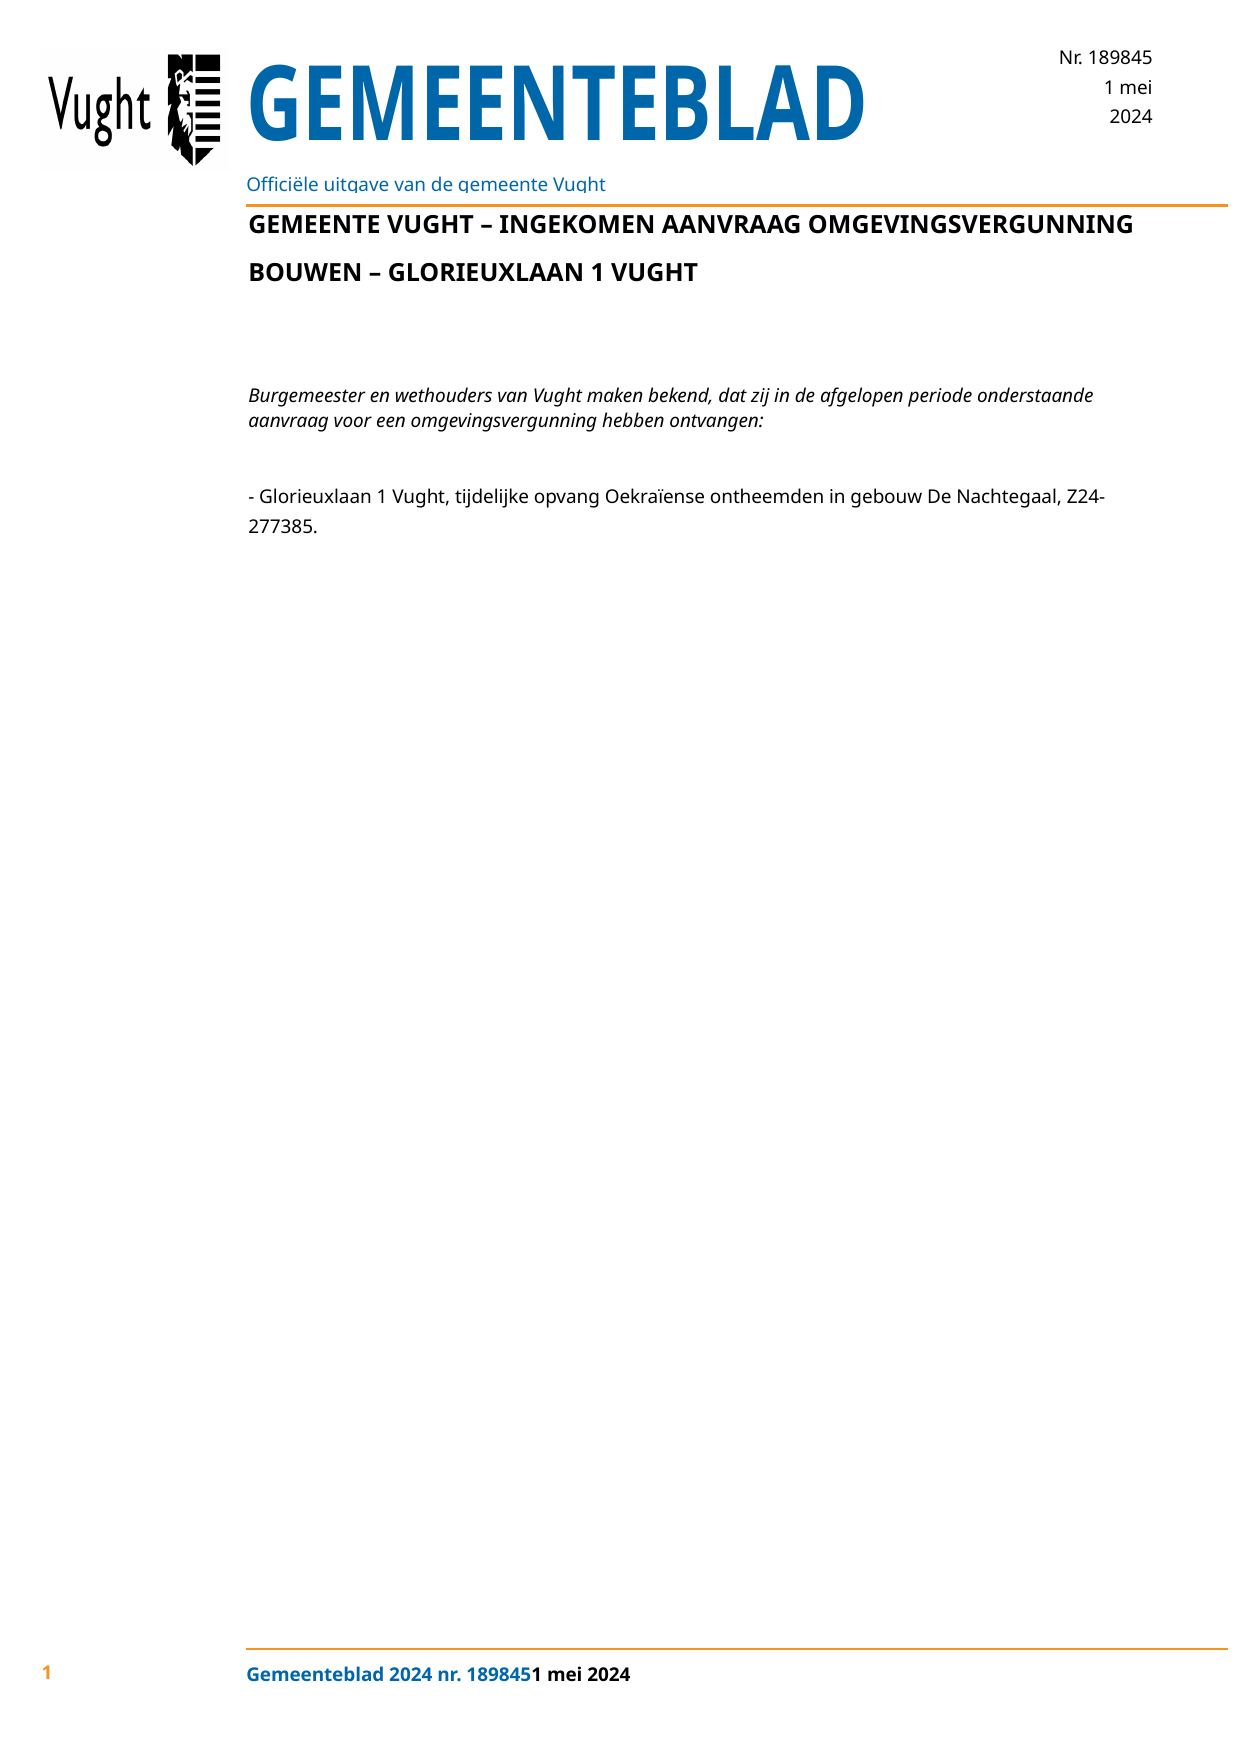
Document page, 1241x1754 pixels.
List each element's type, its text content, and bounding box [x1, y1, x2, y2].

text GEMEENTE VUGHT – INGEKOMEN AANVRAAG OMGEVINGSVERGUNNING BOUWEN – GLORIEUXLAAN 1 VUGHT [248, 207, 1152, 288]
text - Glorieuxlaan 1 Vught, tijdelijke opvang Oekraïense ontheemden in gebouw De Nachtegaal, Z24-277385. [248, 484, 1152, 539]
text Burgemeester en wethouders van Vught maken bekend, dat zij in de afgelopen periode onderstaande aanvraag voor een omgevingsvergunning hebben ontvangen: [248, 382, 1152, 433]
picture [41, 47, 231, 172]
